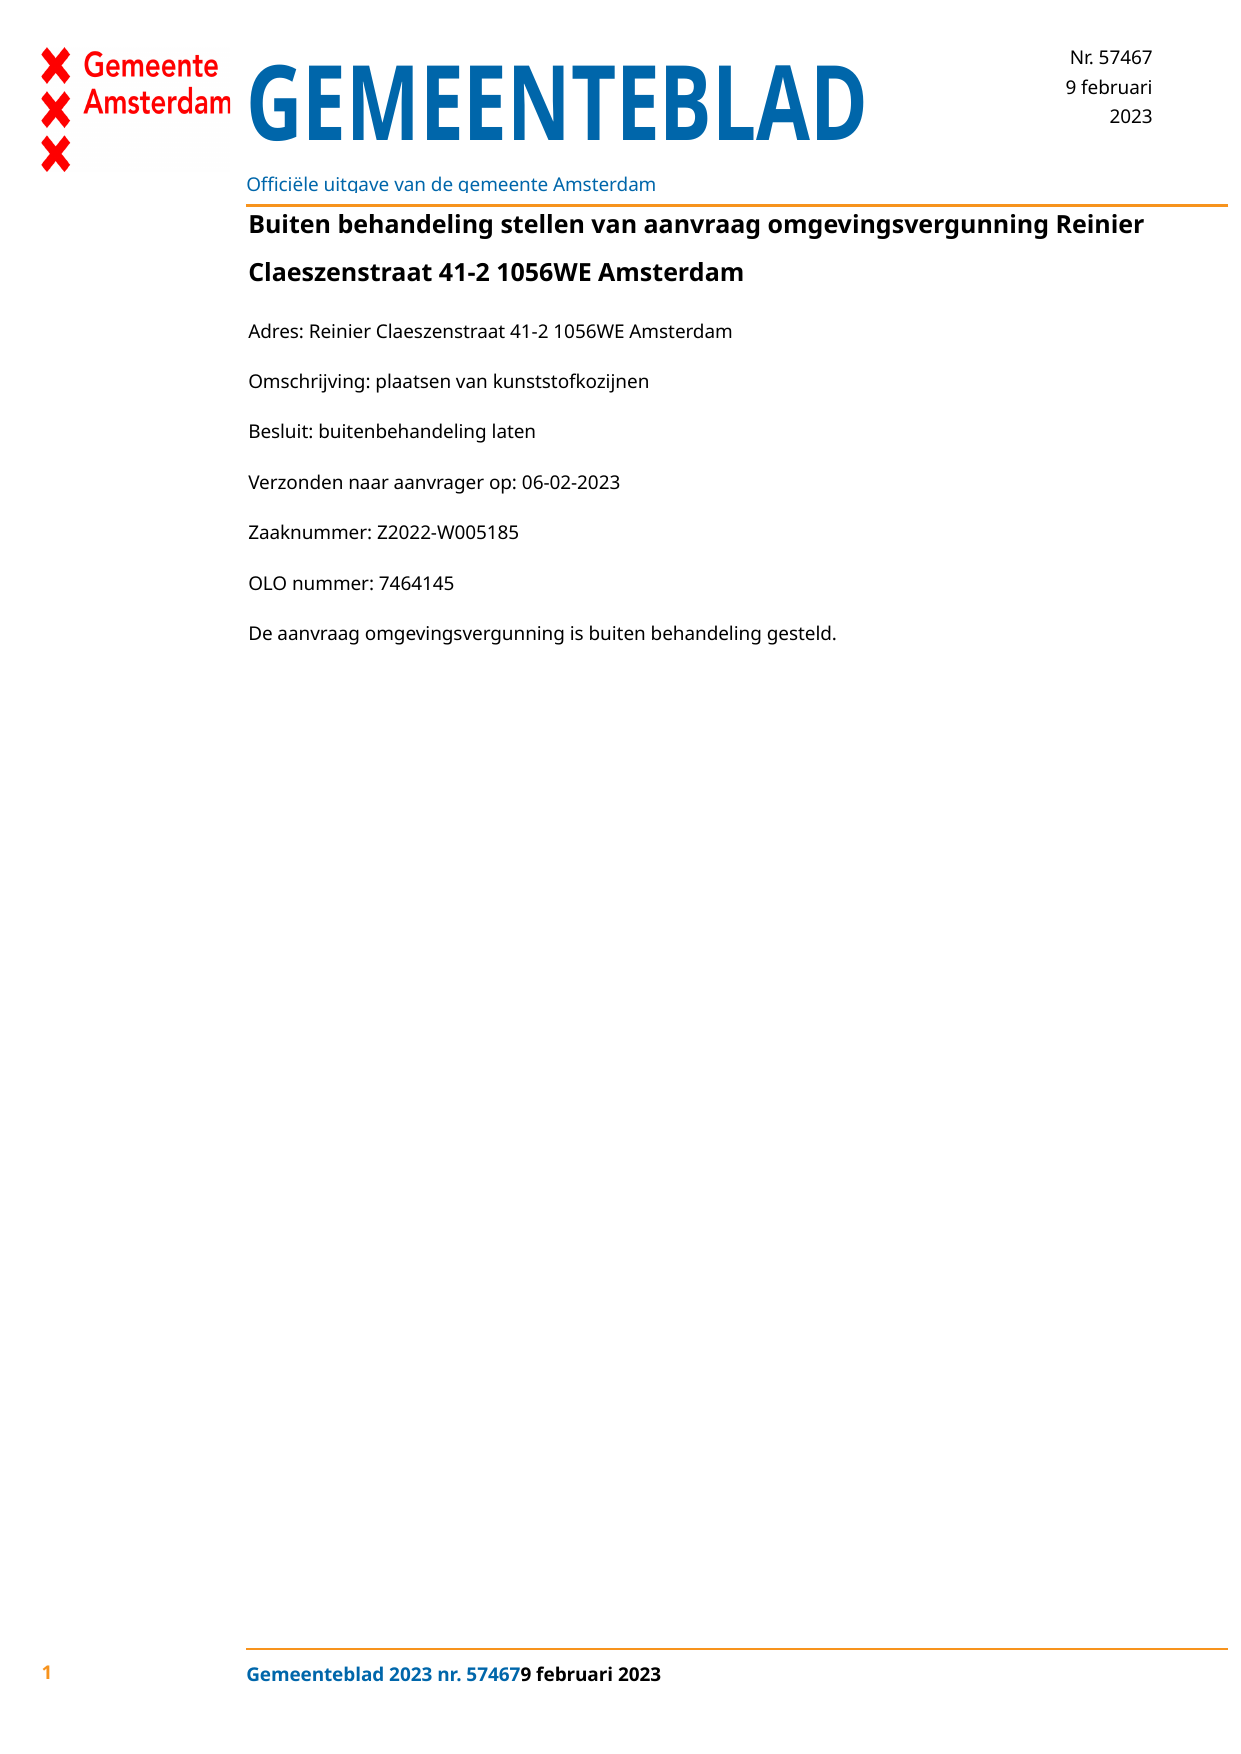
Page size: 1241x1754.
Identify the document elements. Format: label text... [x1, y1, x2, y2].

text Verzonden naar aanvrager op: 06-02-2023 [248, 469, 1152, 495]
text Besluit: buitenbehandeling laten [248, 419, 1152, 444]
picture [41, 47, 231, 172]
text Buiten behandeling stellen van aanvraag omgevingsvergunning Reinier Claeszenstraat 41-2 1056WE Amsterdam [248, 207, 1152, 288]
text De aanvraag omgevingsvergunning is buiten behandeling gesteld. [248, 620, 1152, 646]
text Omschrijving: plaatsen van kunststofkozijnen [248, 368, 1152, 394]
text Adres: Reinier Claeszenstraat 41-2 1056WE Amsterdam [248, 318, 1152, 344]
text OLO nummer: 7464145 [248, 570, 1152, 596]
text Zaaknummer: Z2022-W005185 [248, 519, 1152, 545]
